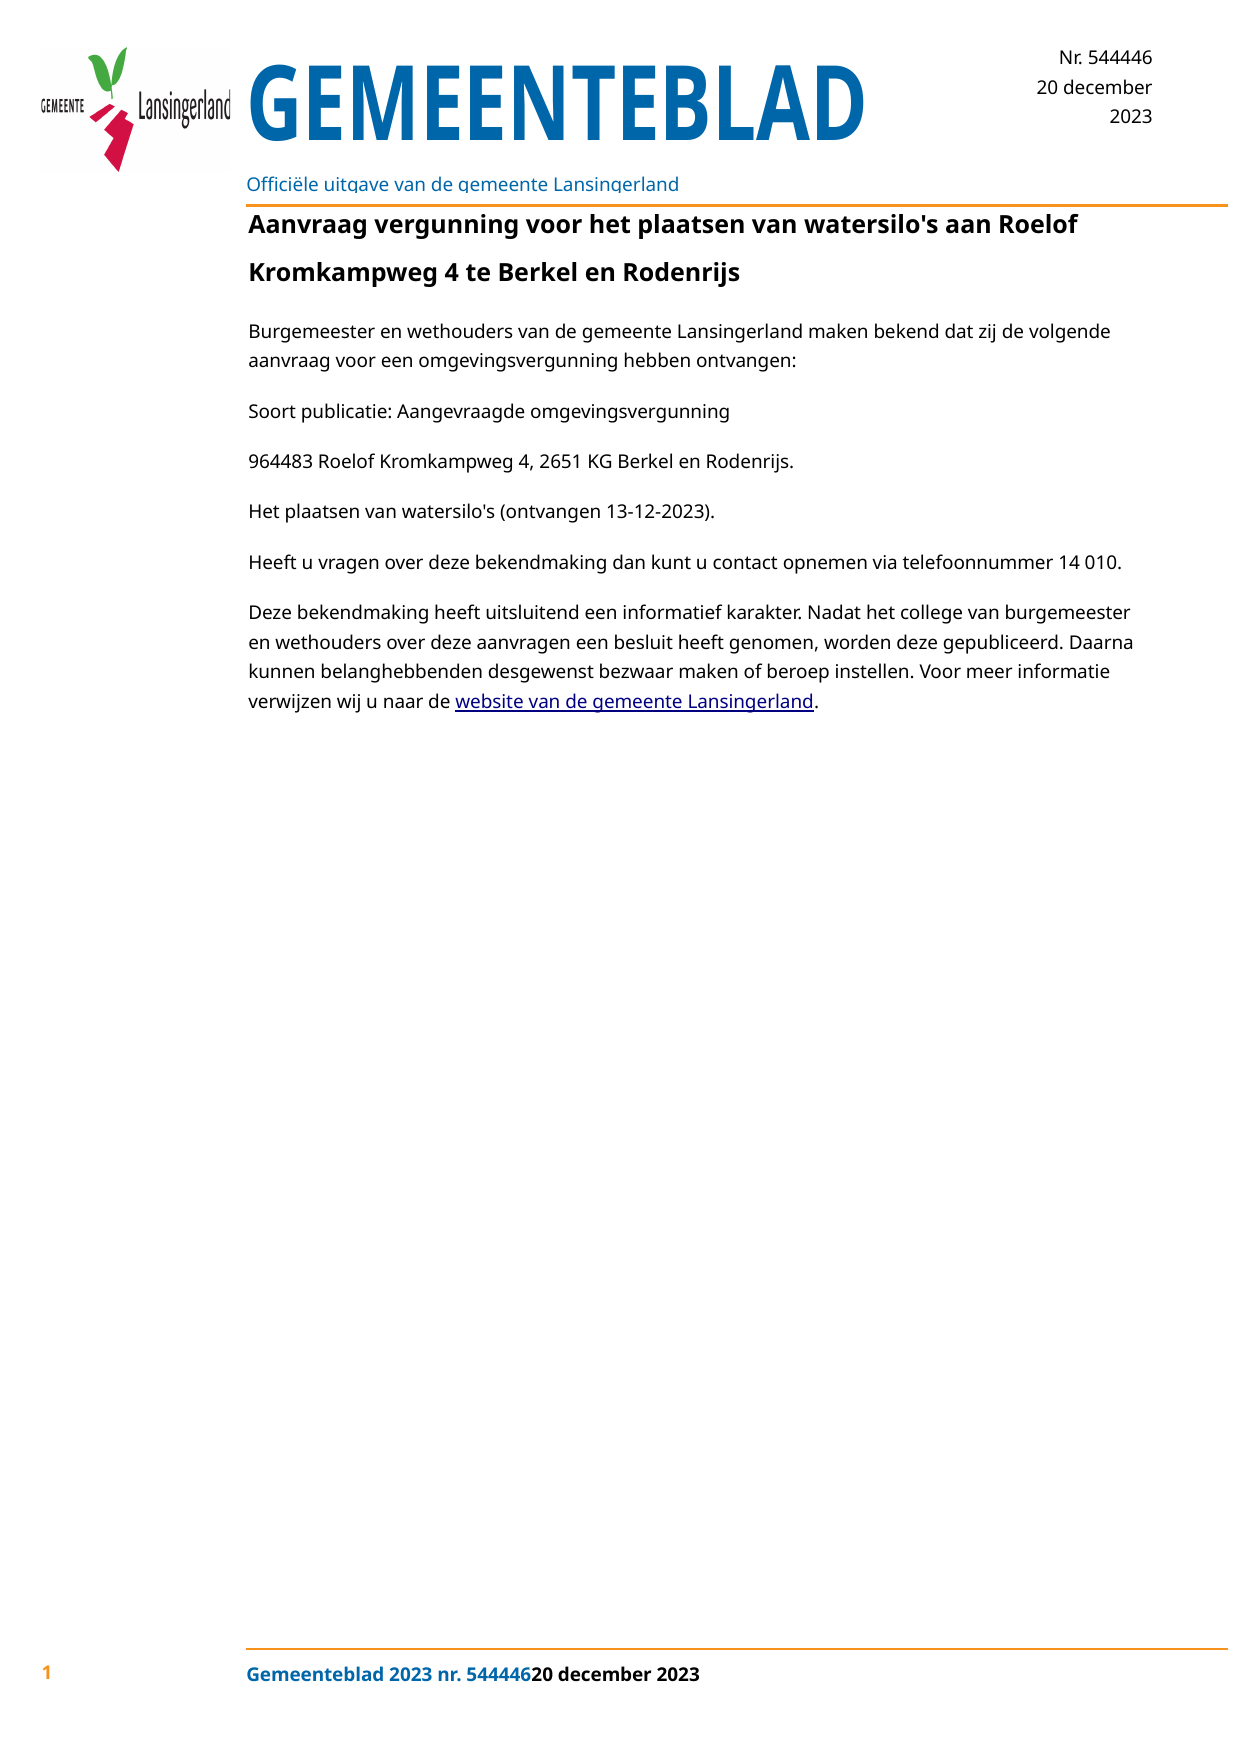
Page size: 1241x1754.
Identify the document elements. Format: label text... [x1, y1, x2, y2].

picture [41, 47, 231, 172]
text Deze bekendmaking heeft uitsluitend een informatief karakter. Nadat het college van burgemeester en wethouders over deze aanvragen een besluit heeft genomen, worden deze gepubliceerd. Daarna kunnen belanghebbenden desgewenst bezwaar maken of beroep instellen. Voor meer informatie verwijzen wij u naar de website van de gemeente Lansingerland. [248, 599, 1152, 714]
text Het plaatsen van watersilo's (ontvangen 13-12-2023). [248, 499, 1152, 524]
text Soort publicatie: Aangevraagde omgevingsvergunning [248, 398, 1152, 424]
text 964483 Roelof Kromkampweg 4, 2651 KG Berkel en Rodenrijs. [248, 448, 1152, 474]
text Burgemeester en wethouders van de gemeente Lansingerland maken bekend dat zij de volgende aanvraag voor een omgevingsvergunning hebben ontvangen: [248, 318, 1152, 373]
text Aanvraag vergunning voor het plaatsen van watersilo's aan Roelof Kromkampweg 4 te Berkel en Rodenrijs [248, 207, 1152, 288]
text Heeft u vragen over deze bekendmaking dan kunt u contact opnemen via telefoonnummer 14 010. [248, 549, 1152, 575]
